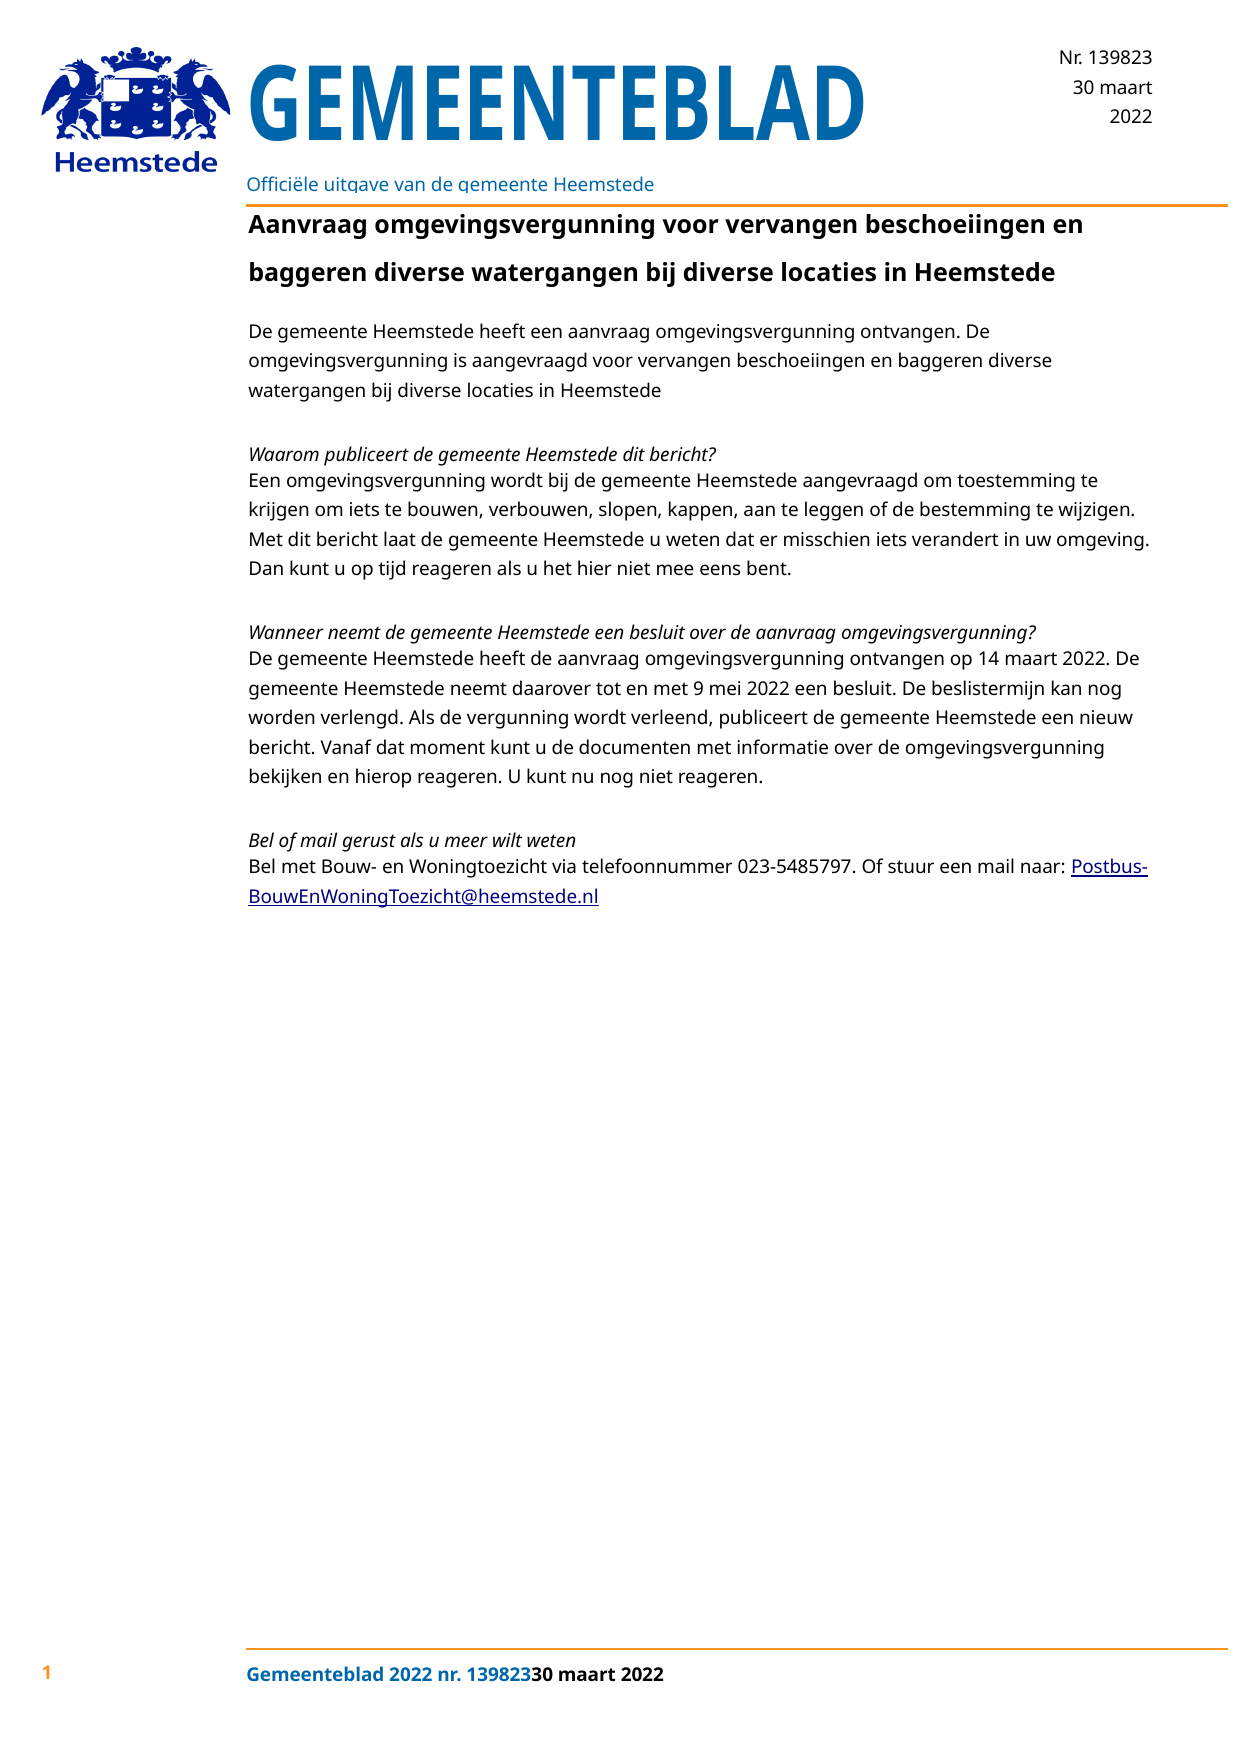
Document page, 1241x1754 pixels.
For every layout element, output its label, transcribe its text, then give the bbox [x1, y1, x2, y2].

picture [41, 47, 231, 172]
text De gemeente Heemstede heeft een aanvraag omgevingsvergunning ontvangen. De omgevingsvergunning is aangevraagd voor vervangen beschoeiingen en baggeren diverse watergangen bij diverse locaties in Heemstede [248, 318, 1152, 403]
text Bel met Bouw- en Woningtoezicht via telefoonnummer 023-5485797. Of stuur een mail naar: Postbus-BouwEnWoningToezicht@heemstede.nl [248, 853, 1152, 908]
text Een omgevingsvergunning wordt bij de gemeente Heemstede aangevraagd om toestemming te krijgen om iets te bouwen, verbouwen, slopen, kappen, aan te leggen of de bestemming te wijzigen. Met dit bericht laat de gemeente Heemstede u weten dat er misschien iets verandert in uw omgeving. Dan kunt u op tijd reageren als u het hier niet mee eens bent. [248, 467, 1152, 581]
text Aanvraag omgevingsvergunning voor vervangen beschoeiingen en baggeren diverse watergangen bij diverse locaties in Heemstede [248, 207, 1152, 288]
text Bel of mail gerust als u meer wilt weten [248, 827, 1152, 853]
text Wanneer neemt de gemeente Heemstede een besluit over de aanvraag omgevingsvergunning? [248, 619, 1152, 645]
text De gemeente Heemstede heeft de aanvraag omgevingsvergunning ontvangen op 14 maart 2022. De gemeente Heemstede neemt daarover tot en met 9 mei 2022 een besluit. De beslistermijn kan nog worden verlengd. Als de vergunning wordt verleend, publiceert de gemeente Heemstede een nieuw bericht. Vanaf dat moment kunt u de documenten met informatie over de omgevingsvergunning bekijken en hierop reageren. U kunt nu nog niet reageren. [248, 645, 1152, 789]
text Waarom publiceert de gemeente Heemstede dit bericht? [248, 441, 1152, 467]
